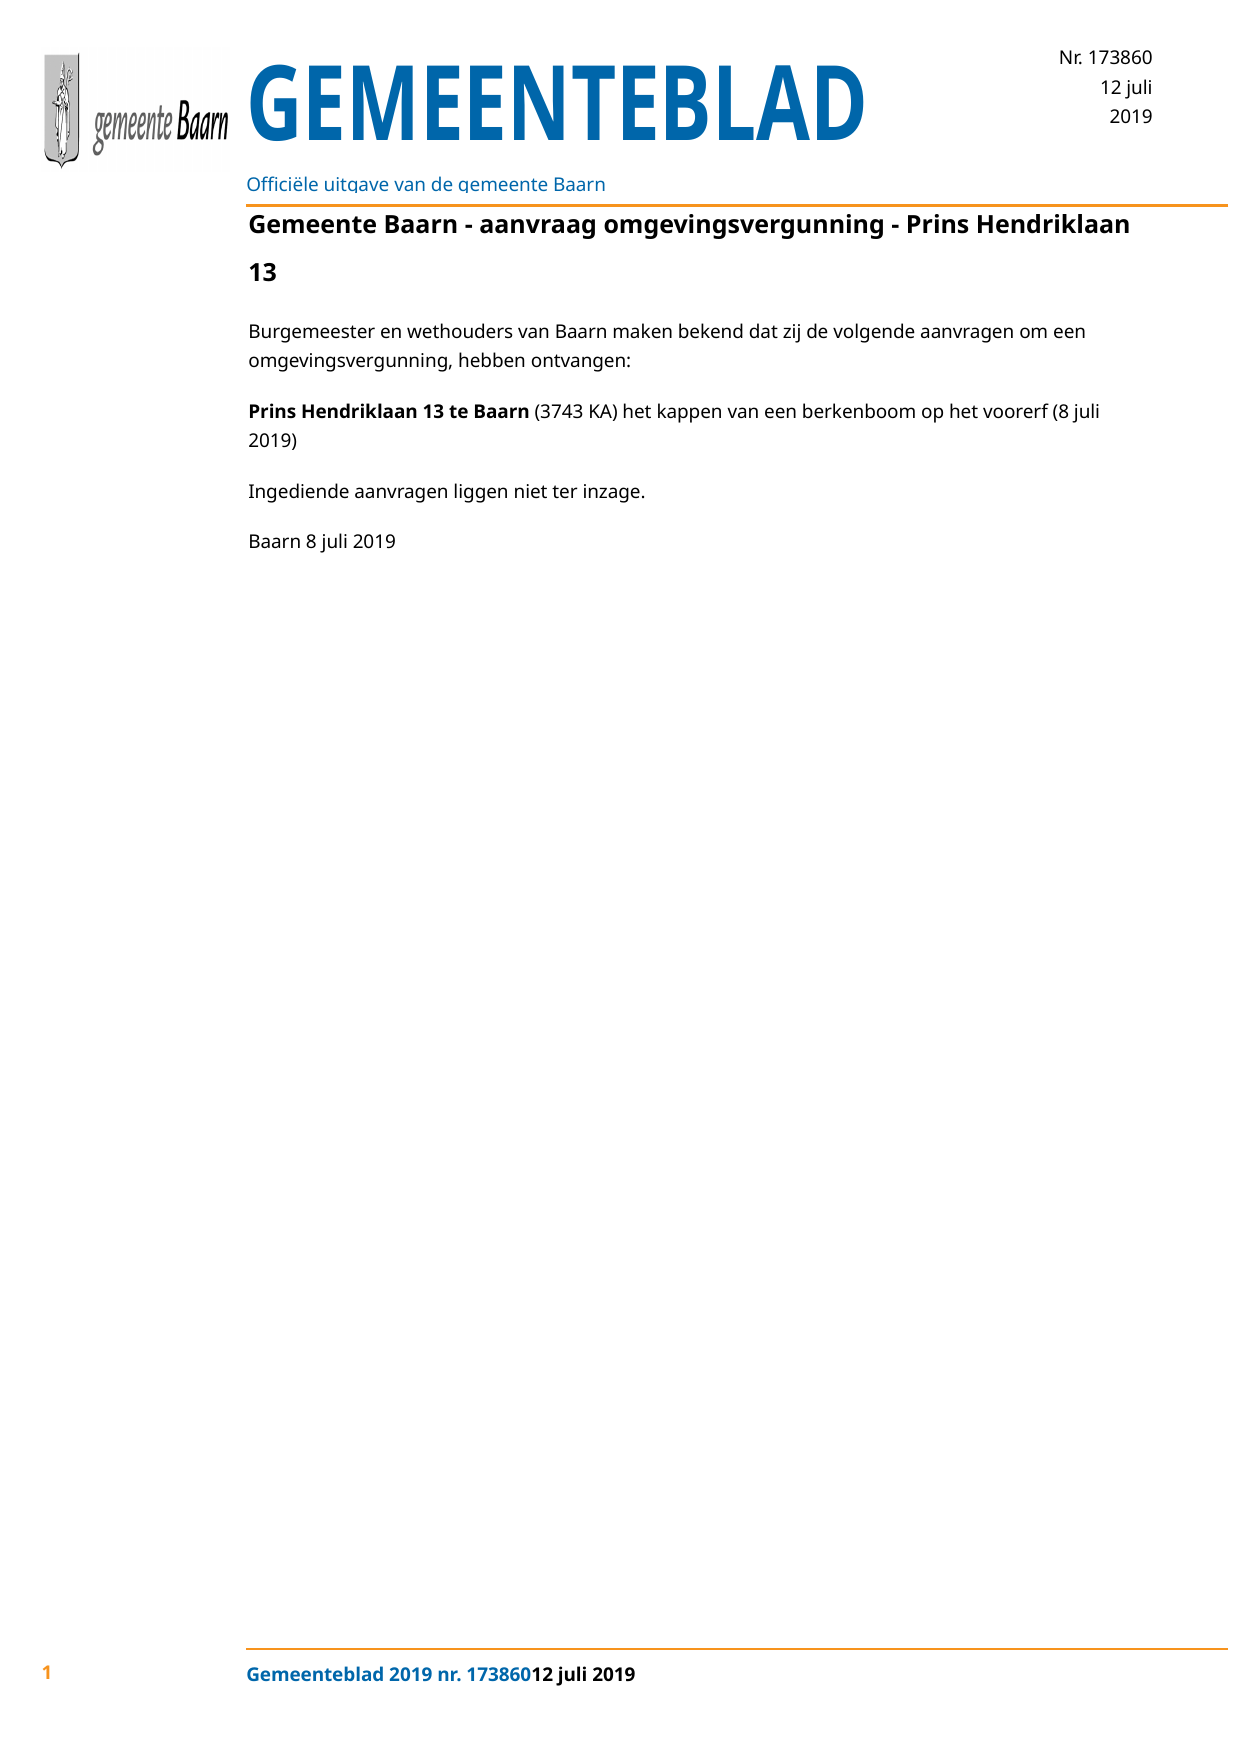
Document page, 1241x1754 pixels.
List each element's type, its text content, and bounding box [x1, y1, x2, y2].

picture [41, 47, 231, 172]
text Prins Hendriklaan 13 te Baarn (3743 KA) het kappen van een berkenboom op het voorerf (8 juli 2019) [248, 398, 1152, 453]
text Ingediende aanvragen liggen niet ter inzage. [248, 478, 1152, 504]
text Gemeente Baarn - aanvraag omgevingsvergunning - Prins Hendriklaan 13 [248, 207, 1152, 288]
text Burgemeester en wethouders van Baarn maken bekend dat zij de volgende aanvragen om een omgevingsvergunning, hebben ontvangen: [248, 318, 1152, 373]
text Baarn 8 juli 2019 [248, 528, 1152, 554]
